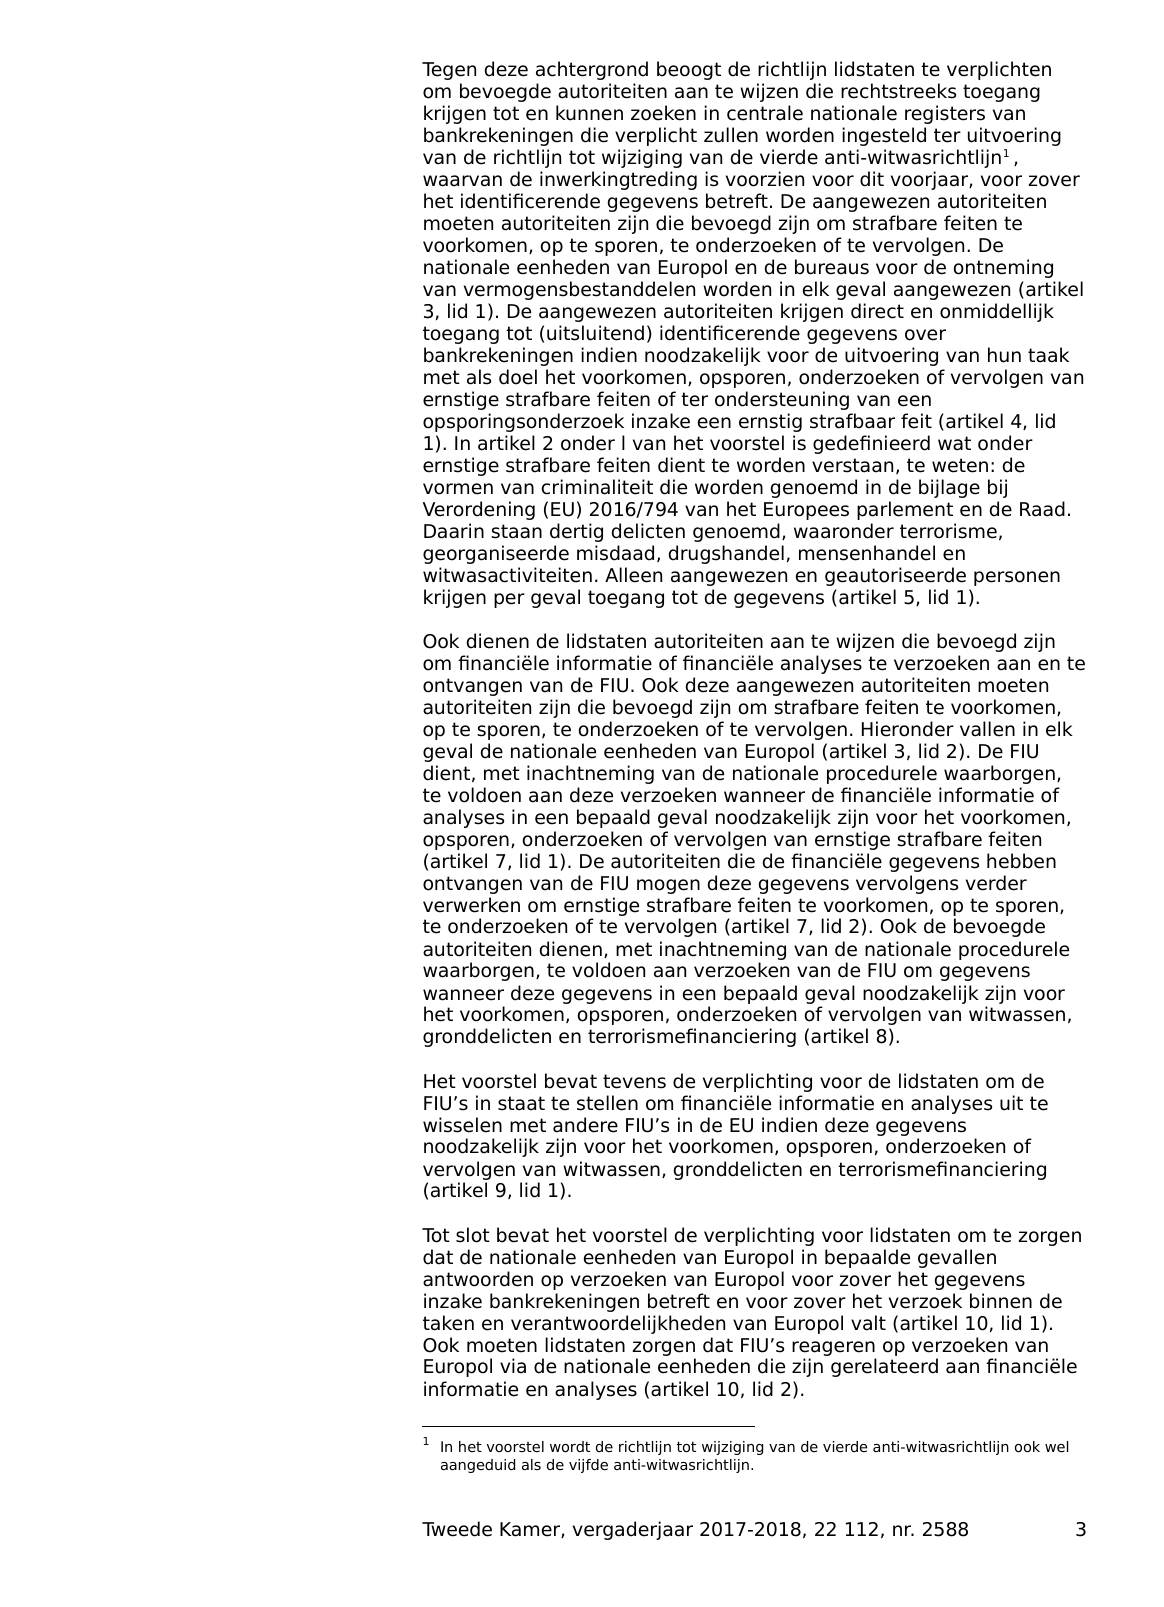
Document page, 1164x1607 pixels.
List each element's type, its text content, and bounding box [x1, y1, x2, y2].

text Ook dienen de lidstaten autoriteiten aan te wijzen die bevoegd zijn om financiële informatie of financiële analyses te verzoeken aan en te ontvangen van de FIU. Ook deze aangewezen autoriteiten moeten autoriteiten zijn die bevoegd zijn om strafbare feiten te voorkomen, op te sporen, te onderzoeken of te vervolgen. Hieronder vallen in elk geval de nationale eenheden van Europol (artikel 3, lid 2). De FIU dient, met inachtneming van de nationale procedurele waarborgen, te voldoen aan deze verzoeken wanneer de financiële informatie of analyses in een bepaald geval noodzakelijk zijn voor het voorkomen, opsporen, onderzoeken of vervolgen van ernstige strafbare feiten (artikel 7, lid 1). De autoriteiten die de financiële gegevens hebben ontvangen van de FIU mogen deze gegevens vervolgens verder verwerken om ernstige strafbare feiten te voorkomen, op te sporen, te onderzoeken of te vervolgen (artikel 7, lid 2). Ook de bevoegde autoriteiten dienen, met inachtneming van de nationale procedurele waarborgen, te voldoen aan verzoeken van de FIU om gegevens wanneer deze gegevens in een bepaald geval noodzakelijk zijn voor het voorkomen, opsporen, onderzoeken of vervolgen van witwassen, gronddelicten en terrorismefinanciering (artikel 8). [422, 631, 1087, 1048]
text Het voorstel bevat tevens de verplichting voor de lidstaten om de FIU’s in staat te stellen om financiële informatie en analyses uit te wisselen met andere FIU’s in de EU indien deze gegevens noodzakelijk zijn voor het voorkomen, opsporen, onderzoeken of vervolgen van witwassen, gronddelicten en terrorismefinanciering (artikel 9, lid 1). [422, 1071, 1087, 1202]
text In het voorstel wordt de richtlijn tot wijziging van de vierde anti-witwasrichtlijn ook wel aangeduid als de vijfde anti-witwasrichtlijn. [422, 1435, 1087, 1474]
text Tegen deze achtergrond beoogt de richtlijn lidstaten te verplichten om bevoegde autoriteiten aan te wijzen die rechtstreeks toegang krijgen tot en kunnen zoeken in centrale nationale registers van bankrekeningen die verplicht zullen worden ingesteld ter uitvoering van de richtlijn tot wijziging van de vierde anti-witwasrichtlijn, waarvan de inwerkingtreding is voorzien voor dit voorjaar, voor zover het identificerende gegevens betreft. De aangewezen autoriteiten moeten autoriteiten zijn die bevoegd zijn om strafbare feiten te voorkomen, op te sporen, te onderzoeken of te vervolgen. De nationale eenheden van Europol en de bureaus voor de ontneming van vermogensbestanddelen worden in elk geval aangewezen (artikel 3, lid 1). De aangewezen autoriteiten krijgen direct en onmiddellijk toegang tot (uitsluitend) identificerende gegevens over bankrekeningen indien noodzakelijk voor de uitvoering van hun taak met als doel het voorkomen, opsporen, onderzoeken of vervolgen van ernstige strafbare feiten of ter ondersteuning van een opsporingsonderzoek inzake een ernstig strafbaar feit (artikel 4, lid 1). In artikel 2 onder l van het voorstel is gedefinieerd wat onder ernstige strafbare feiten dient te worden verstaan, te weten: de vormen van criminaliteit die worden genoemd in de bijlage bij Verordening (EU) 2016/794 van het Europees parlement en de Raad. Daarin staan dertig delicten genoemd, waaronder terrorisme, georganiseerde misdaad, drugshandel, mensenhandel en witwasactiviteiten. Alleen aangewezen en geautoriseerde personen krijgen per geval toegang tot de gegevens (artikel 5, lid 1). [422, 59, 1087, 608]
text Tot slot bevat het voorstel de verplichting voor lidstaten om te zorgen dat de nationale eenheden van Europol in bepaalde gevallen antwoorden op verzoeken van Europol voor zover het gegevens inzake bankrekeningen betreft en voor zover het verzoek binnen de taken en verantwoordelijkheden van Europol valt (artikel 10, lid 1). Ook moeten lidstaten zorgen dat FIU’s reageren op verzoeken van Europol via de nationale eenheden die zijn gerelateerd aan financiële informatie en analyses (artikel 10, lid 2). [422, 1224, 1087, 1400]
